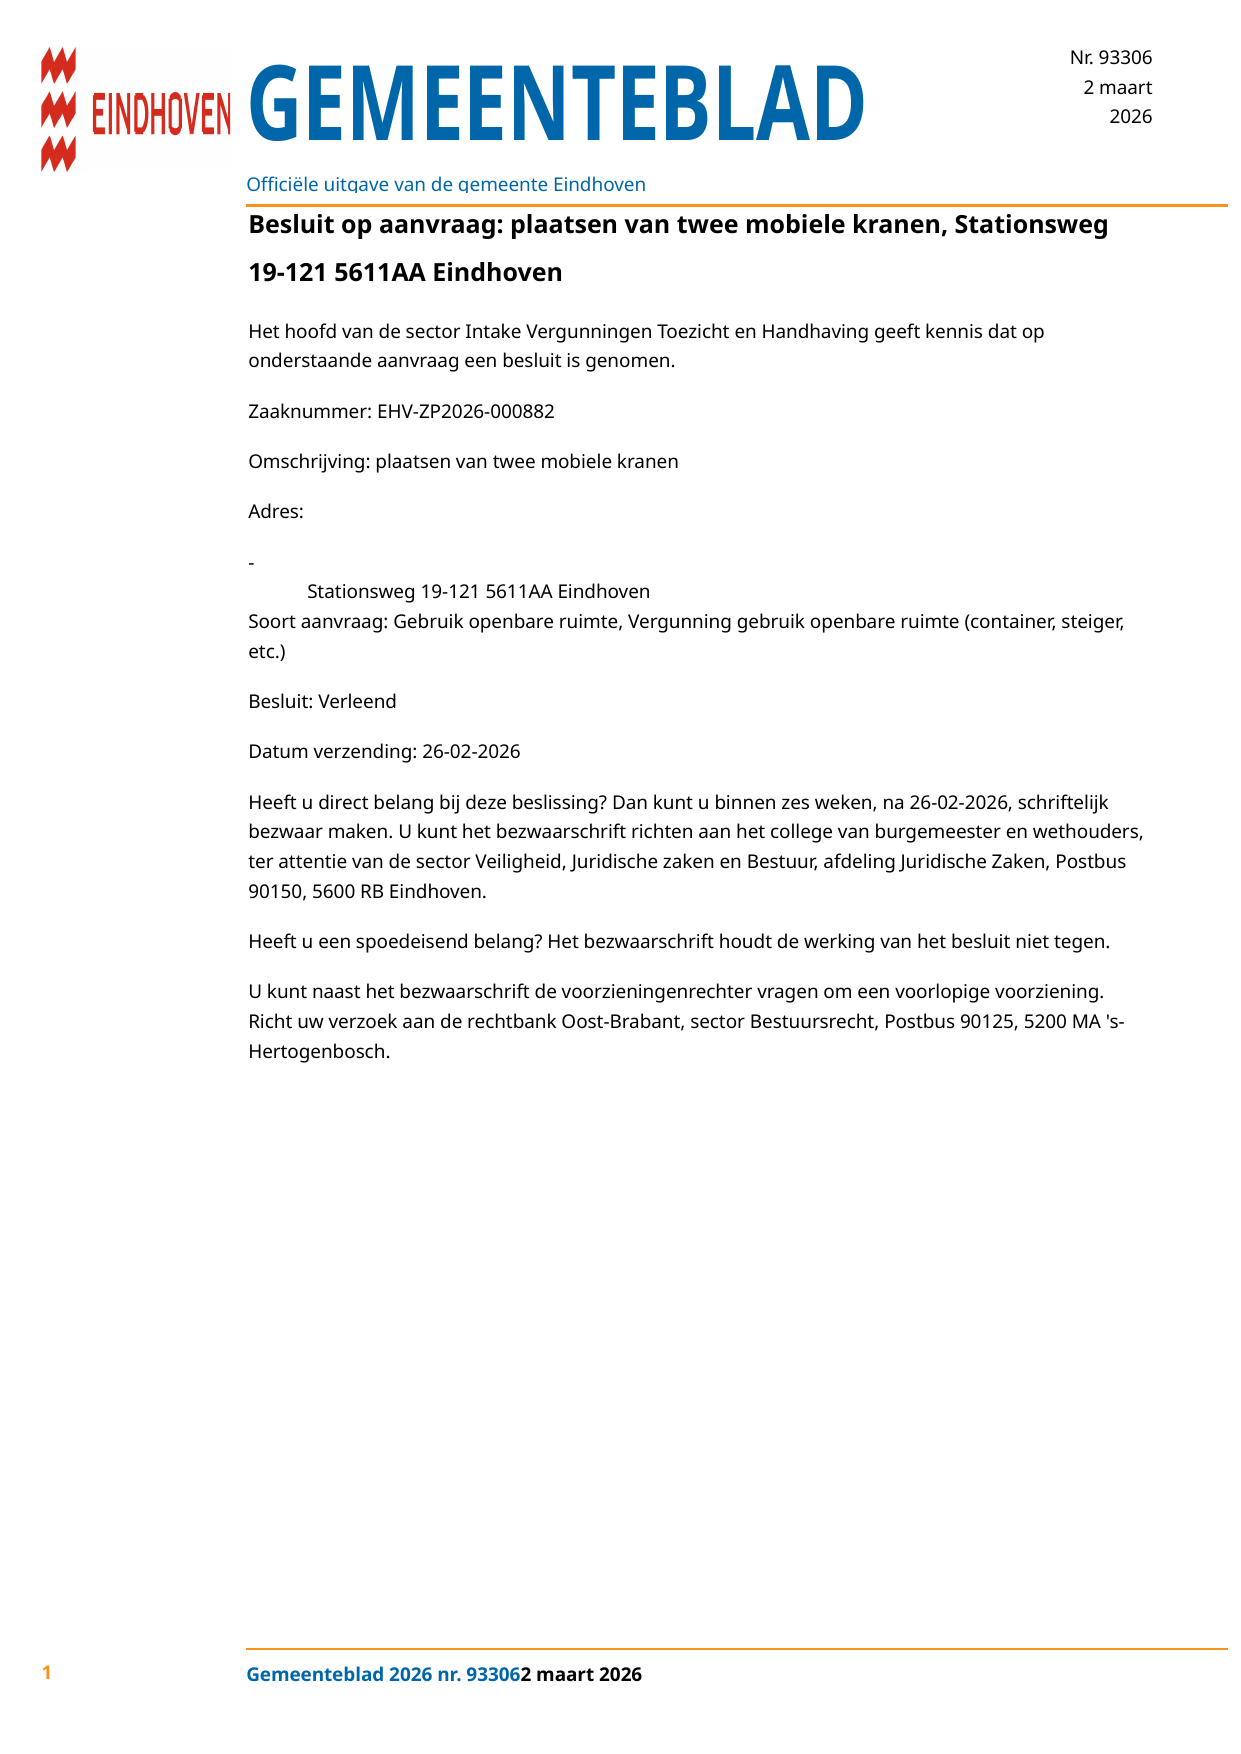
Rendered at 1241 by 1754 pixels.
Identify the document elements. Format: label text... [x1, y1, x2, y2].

text Besluit: Verleend [248, 688, 1152, 714]
text Het hoofd van de sector Intake Vergunningen Toezicht en Handhaving geeft kennis dat op onderstaande aanvraag een besluit is genomen. [248, 318, 1152, 373]
list Stationsweg 19-121 5611AA Eindhoven [248, 579, 1152, 604]
text Datum verzending: 26-02-2026 [248, 739, 1152, 764]
text Omschrijving: plaatsen van twee mobiele kranen [248, 448, 1152, 474]
text Heeft u direct belang bij deze beslissing? Dan kunt u binnen zes weken, na 26-02-2026, schriftelijk bezwaar maken. U kunt het bezwaarschrift richten aan het college van burgemeester en wethouders, ter attentie van de sector Veiligheid, Juridische zaken en Bestuur, afdeling Juridische Zaken, Postbus 90150, 5600 RB Eindhoven. [248, 789, 1152, 904]
text Zaaknummer: EHV-ZP2026-000882 [248, 398, 1152, 424]
text Heeft u een spoedeisend belang? Het bezwaarschrift houdt de werking van het besluit niet tegen. [248, 928, 1152, 954]
text Besluit op aanvraag: plaatsen van twee mobiele kranen, Stationsweg 19-121 5611AA Eindhoven [248, 207, 1152, 288]
text Adres: [248, 499, 1152, 524]
picture [41, 47, 231, 172]
text U kunt naast het bezwaarschrift de voorzieningenrechter vragen om een voorlopige voorziening. Richt uw verzoek aan de rechtbank Oost-Brabant, sector Bestuursrecht, Postbus 90125, 5200 MA 's-Hertogenbosch. [248, 979, 1152, 1064]
text Soort aanvraag: Gebruik openbare ruimte, Vergunning gebruik openbare ruimte (container, steiger, etc.) [248, 608, 1152, 664]
